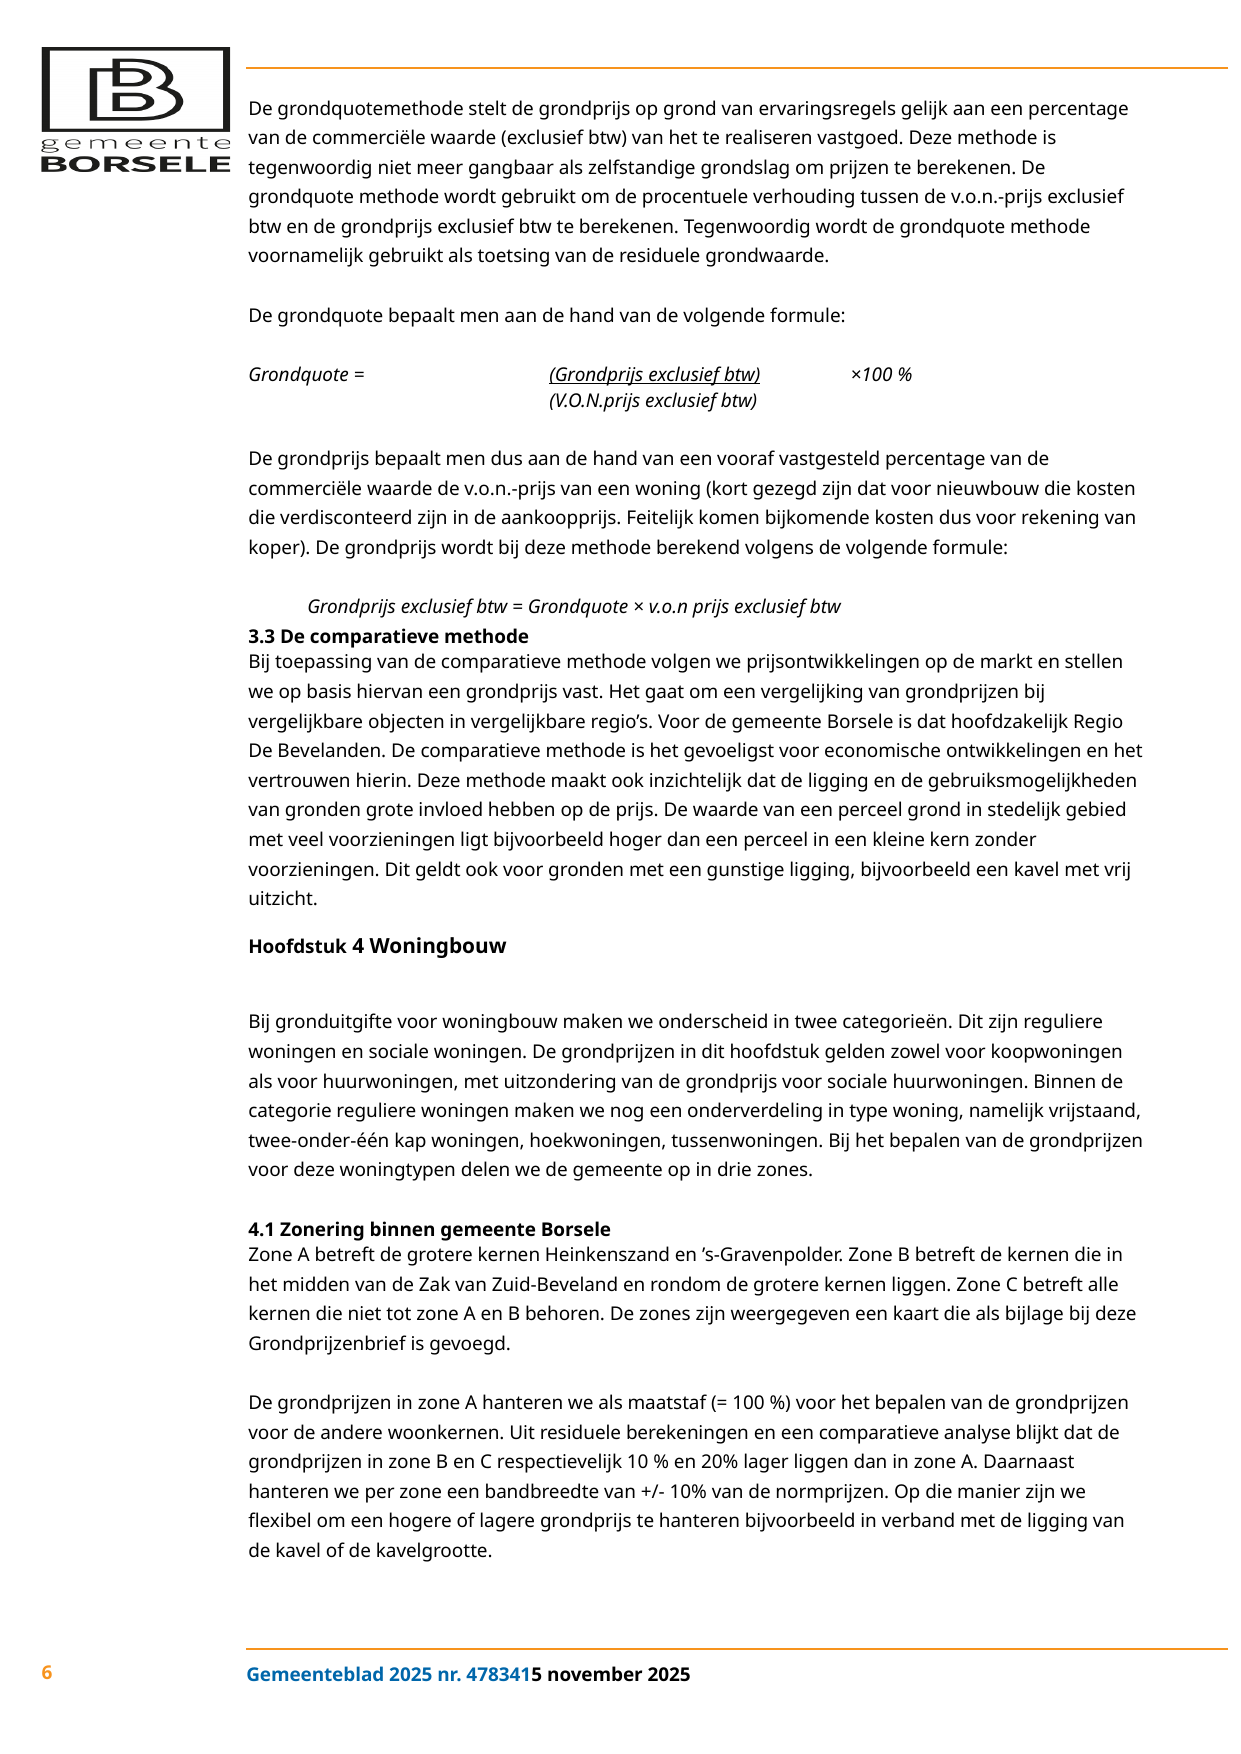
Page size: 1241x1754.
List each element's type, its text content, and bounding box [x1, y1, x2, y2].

picture [41, 47, 231, 172]
text Hoofdstuk 4 Woningbouw [248, 931, 1152, 959]
text De grondquotemethode stelt de grondprijs op grond van ervaringsregels gelijk aan een percentage van de commerciële waarde (exclusief btw) van het te realiseren vastgoed. Deze methode is tegenwoordig niet meer gangbaar als zelfstandige grondslag om prijzen te berekenen. De grondquote methode wordt gebruikt om de procentuele verhouding tussen de v.o.n.-prijs exclusief btw en de grondprijs exclusief btw te berekenen. Tegenwoordig wordt de grondquote methode voornamelijk gebruikt als toetsing van de residuele grondwaarde. [248, 95, 1152, 268]
text Bij gronduitgifte voor woningbouw maken we onderscheid in twee categorieën. Dit zijn reguliere woningen en sociale woningen. De grondprijzen in dit hoofdstuk gelden zowel voor koopwoningen als voor huurwoningen, met uitzondering van de grondprijs voor sociale huurwoningen. Binnen de categorie reguliere woningen maken we nog een onderverdeling in type woning, namelijk vrijstaand, twee-onder-één kap woningen, hoekwoningen, tussenwoningen. Bij het bepalen van de grondprijzen voor deze woningtypen delen we de gemeente op in drie zones. [248, 1009, 1152, 1182]
text Bij toepassing van de comparatieve methode volgen we prijsontwikkelingen op de markt en stellen we op basis hiervan een grondprijs vast. Het gaat om een vergelijking van grondprijzen bij vergelijkbare objecten in vergelijkbare regio’s. Voor de gemeente Borsele is dat hoofdzakelijk Regio De Bevelanden. De comparatieve methode is het gevoeligst voor economische ontwikkelingen en het vertrouwen hierin. Deze methode maakt ook inzichtelijk dat de ligging en de gebruiksmogelijkheden van gronden grote invloed hebben op de prijs. De waarde van een perceel grond in stedelijk gebied met veel voorzieningen ligt bijvoorbeeld hoger dan een perceel in een kleine kern zonder voorzieningen. Dit geldt ook voor gronden met een gunstige ligging, bijvoorbeeld een kavel met vrij uitzicht. [248, 649, 1152, 911]
table_cell (V.O.N.prijs exclusief btw) [549, 387, 850, 413]
text De grondprijzen in zone A hanteren we als maatstaf (= 100 %) voor het bepalen van de grondprijzen voor de andere woonkernen. Uit residuele berekeningen en een comparatieve analyse blijkt dat de grondprijzen in zone B en C respectievelijk 10 % en 20% lager liggen dan in zone A. Daarnaast hanteren we per zone een bandbreedte van +/- 10% van de normprijzen. Op die manier zijn we flexibel om een hogere of lagere grondprijs te hanteren bijvoorbeeld in verband met de ligging van de kavel of de kavelgrootte. [248, 1389, 1152, 1563]
text 3.3 De comparatieve methode [248, 623, 1152, 649]
list Grondprijs exclusief btw = Grondquote × v.o.n prijs exclusief btw [248, 593, 1152, 619]
text 4.1 Zonering binnen gemeente Borsele [248, 1216, 1152, 1241]
table_header (Grondprijs exclusief btw) [549, 361, 850, 387]
text De grondquote bepaalt men aan de hand van de volgende formule: [248, 302, 1152, 328]
table_header Grondquote = [248, 361, 549, 413]
text Zone A betreft de grotere kernen Heinkenszand en ’s-Gravenpolder. Zone B betreft de kernen die in het midden van de Zak van Zuid-Beveland en rondom de grotere kernen liggen. Zone C betreft alle kernen die niet tot zone A en B behoren. De zones zijn weergegeven een kaart die als bijlage bij deze Grondprijzenbrief is gevoegd. [248, 1241, 1152, 1356]
table_header ×100 % [850, 361, 1152, 413]
text De grondprijs bepaalt men dus aan de hand van een vooraf vastgesteld percentage van de commerciële waarde de v.o.n.-prijs van een woning (kort gezegd zijn dat voor nieuwbouw die kosten die verdisconteerd zijn in de aankoopprijs. Feitelijk komen bijkomende kosten dus voor rekening van koper). De grondprijs wordt bij deze methode berekend volgens de volgende formule: [248, 445, 1152, 560]
